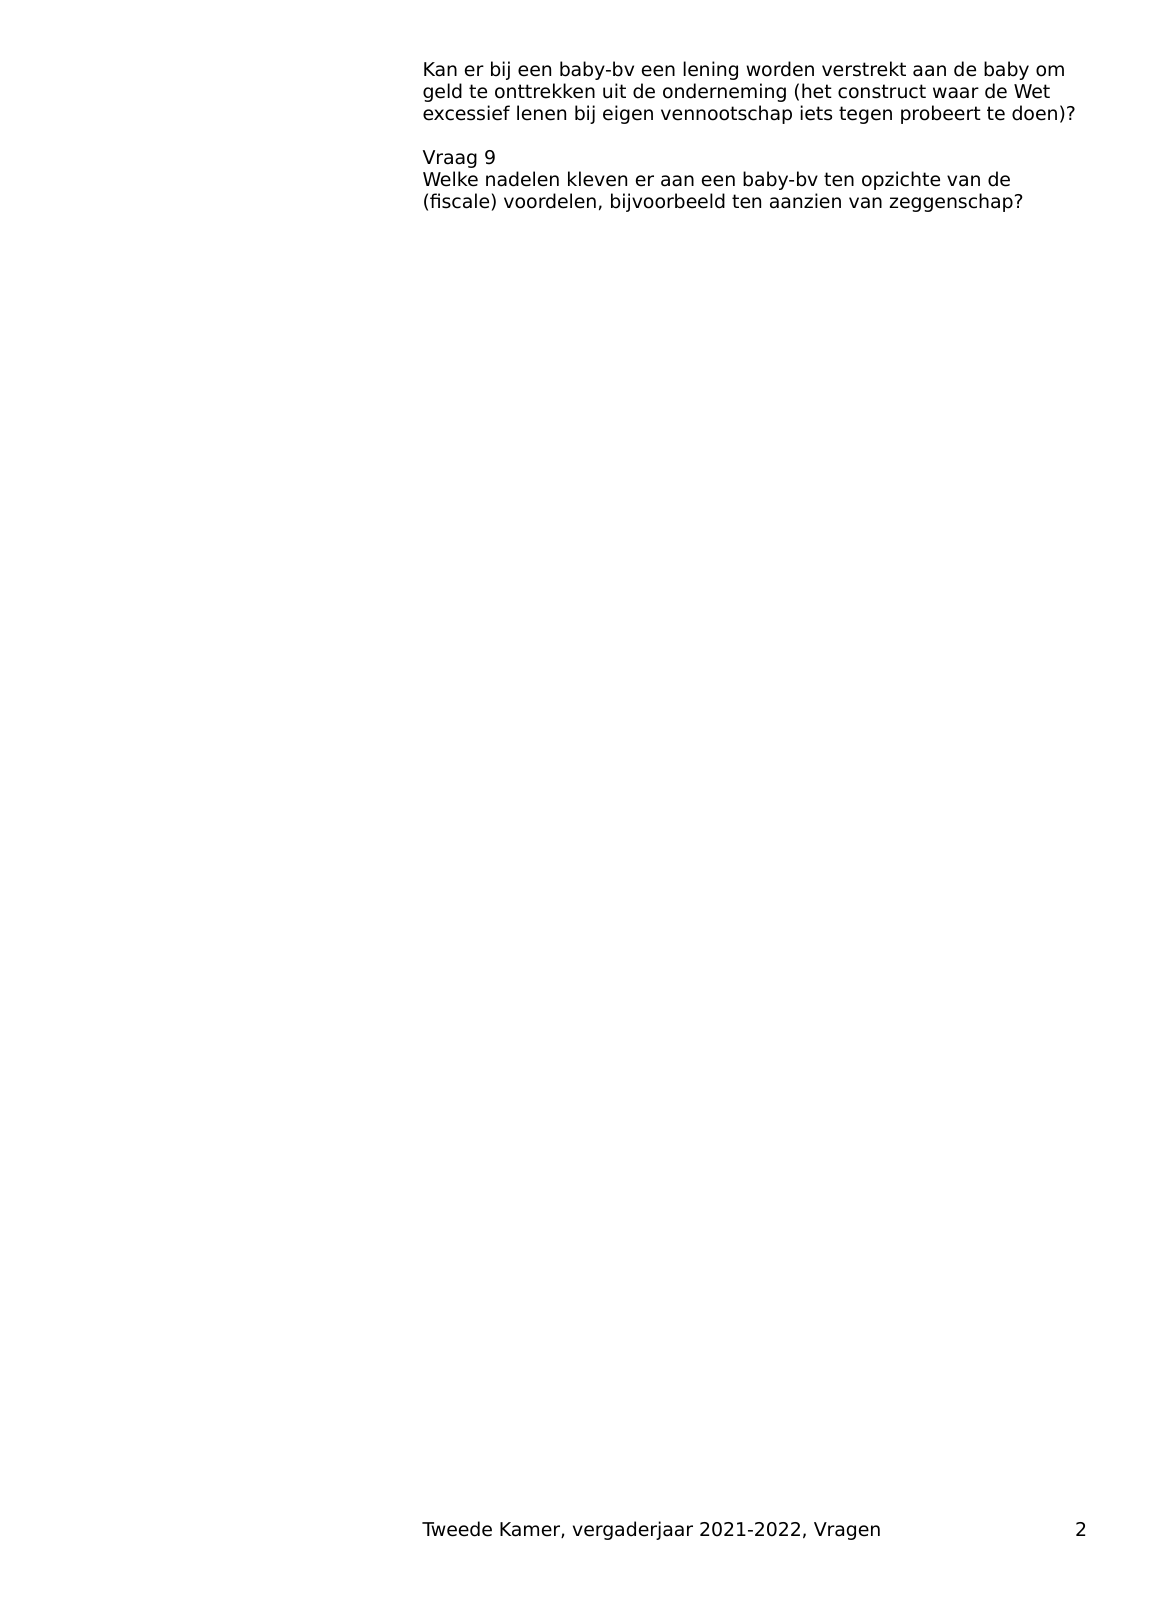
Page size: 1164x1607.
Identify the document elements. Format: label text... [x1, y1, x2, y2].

text Kan er bij een baby-bv een lening worden verstrekt aan de baby om geld te onttrekken uit de onderneming (het construct waar de Wet excessief lenen bij eigen vennootschap iets tegen probeert te doen)? [422, 59, 1087, 125]
text Vraag 9 [422, 147, 1087, 169]
text Welke nadelen kleven er aan een baby-bv ten opzichte van de (fiscale) voordelen, bijvoorbeeld ten aanzien van zeggenschap? [422, 169, 1087, 213]
